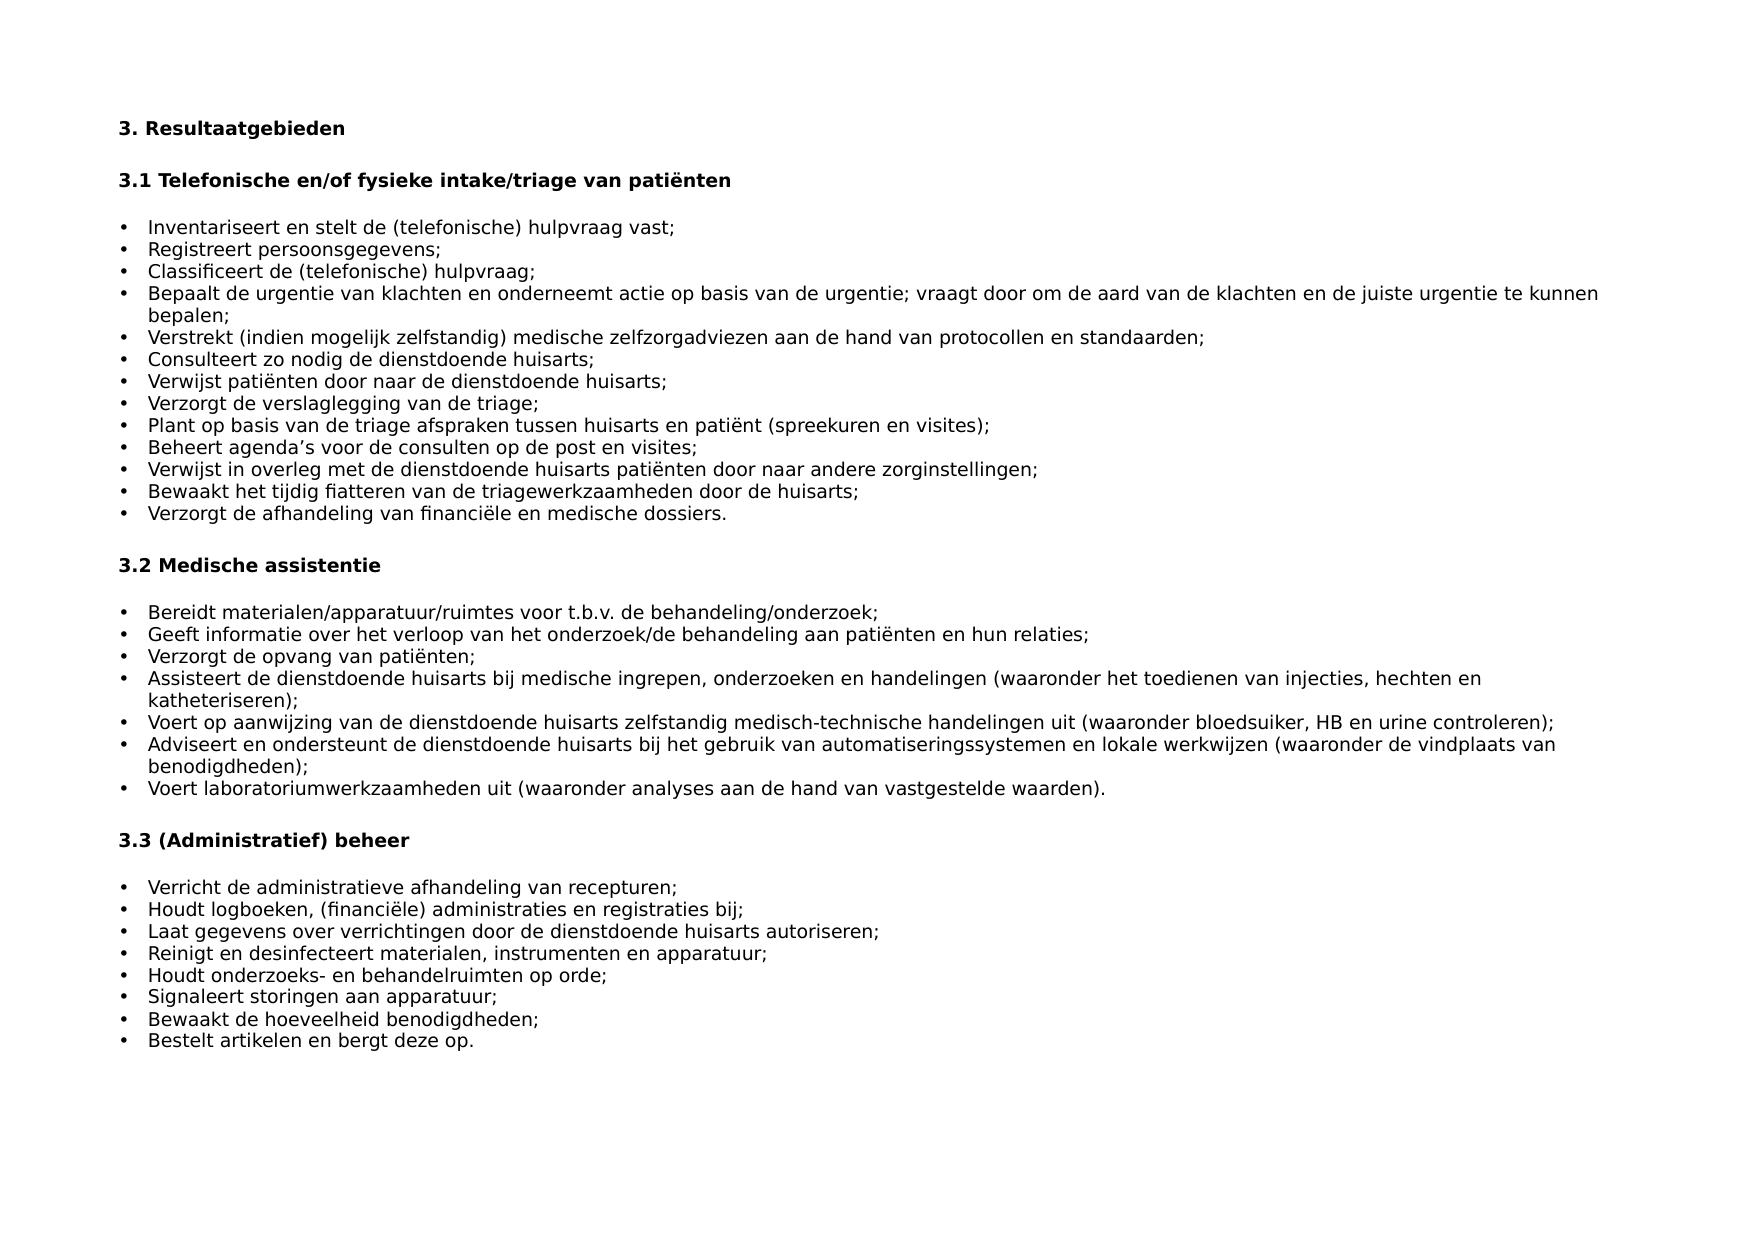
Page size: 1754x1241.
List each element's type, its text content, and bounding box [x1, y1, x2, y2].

text • Verwijst in overleg met de dienstdoende huisarts patiënten door naar andere zorginstellingen; [118, 459, 1636, 481]
text • Bepaalt de urgentie van klachten en onderneemt actie op basis van de urgentie; vraagt door om de aard van de klachten en de juiste urgentie te kunnen bepalen; [118, 283, 1636, 327]
text • Verstrekt (indien mogelijk zelfstandig) medische zelfzorgadviezen aan de hand van protocollen en standaarden; [118, 327, 1636, 349]
subtitle 3. Resultaatgebieden [118, 118, 1636, 140]
text • Reinigt en desinfecteert materialen, instrumenten en apparatuur; [118, 942, 1636, 964]
text • Adviseert en ondersteunt de dienstdoende huisarts bij het gebruik van automatiseringssystemen en lokale werkwijzen (waaronder de vindplaats van benodigdheden); [118, 734, 1636, 778]
subtitle 3.2 Medische assistentie [118, 555, 1636, 577]
text • Bewaakt het tijdig fiatteren van de triagewerkzaamheden door de huisarts; [118, 481, 1636, 503]
text • Houdt logboeken, (financiële) administraties en registraties bij; [118, 898, 1636, 921]
subtitle 3.1 Telefonische en/of fysieke intake/triage van patiënten [118, 170, 1636, 192]
text • Inventariseert en stelt de (telefonische) hulpvraag vast; [118, 217, 1636, 239]
text • Verwijst patiënten door naar de dienstdoende huisarts; [118, 371, 1636, 393]
text • Laat gegevens over verrichtingen door de dienstdoende huisarts autoriseren; [118, 921, 1636, 942]
text • Bestelt artikelen en bergt deze op. [118, 1030, 1636, 1052]
text • Bewaakt de hoeveelheid benodigdheden; [118, 1008, 1636, 1030]
text • Assisteert de dienstdoende huisarts bij medische ingrepen, onderzoeken en handelingen (waaronder het toedienen van injecties, hechten en katheteriseren); [118, 668, 1636, 712]
subtitle 3.3 (Administratief) beheer [118, 829, 1636, 852]
text • Bereidt materialen/apparatuur/ruimtes voor t.b.v. de behandeling/onderzoek; [118, 602, 1636, 624]
text • Classificeert de (telefonische) hulpvraag; [118, 261, 1636, 283]
text • Houdt onderzoeks- en behandelruimten op orde; [118, 964, 1636, 986]
text • Geeft informatie over het verloop van het onderzoek/de behandeling aan patiënten en hun relaties; [118, 624, 1636, 646]
text • Voert laboratoriumwerkzaamheden uit (waaronder analyses aan de hand van vastgestelde waarden). [118, 778, 1636, 799]
text • Verzorgt de opvang van patiënten; [118, 646, 1636, 668]
text • Voert op aanwijzing van de dienstdoende huisarts zelfstandig medisch-technische handelingen uit (waaronder bloedsuiker, HB en urine controleren); [118, 712, 1636, 734]
text • Verzorgt de verslaglegging van de triage; [118, 393, 1636, 415]
text • Consulteert zo nodig de dienstdoende huisarts; [118, 349, 1636, 371]
text • Plant op basis van de triage afspraken tussen huisarts en patiënt (spreekuren en visites); [118, 415, 1636, 437]
text • Verricht de administratieve afhandeling van recepturen; [118, 877, 1636, 898]
text • Registreert persoonsgegevens; [118, 239, 1636, 261]
text • Verzorgt de afhandeling van financiële en medische dossiers. [118, 503, 1636, 525]
text • Beheert agenda’s voor de consulten op de post en visites; [118, 437, 1636, 459]
text • Signaleert storingen aan apparatuur; [118, 986, 1636, 1008]
